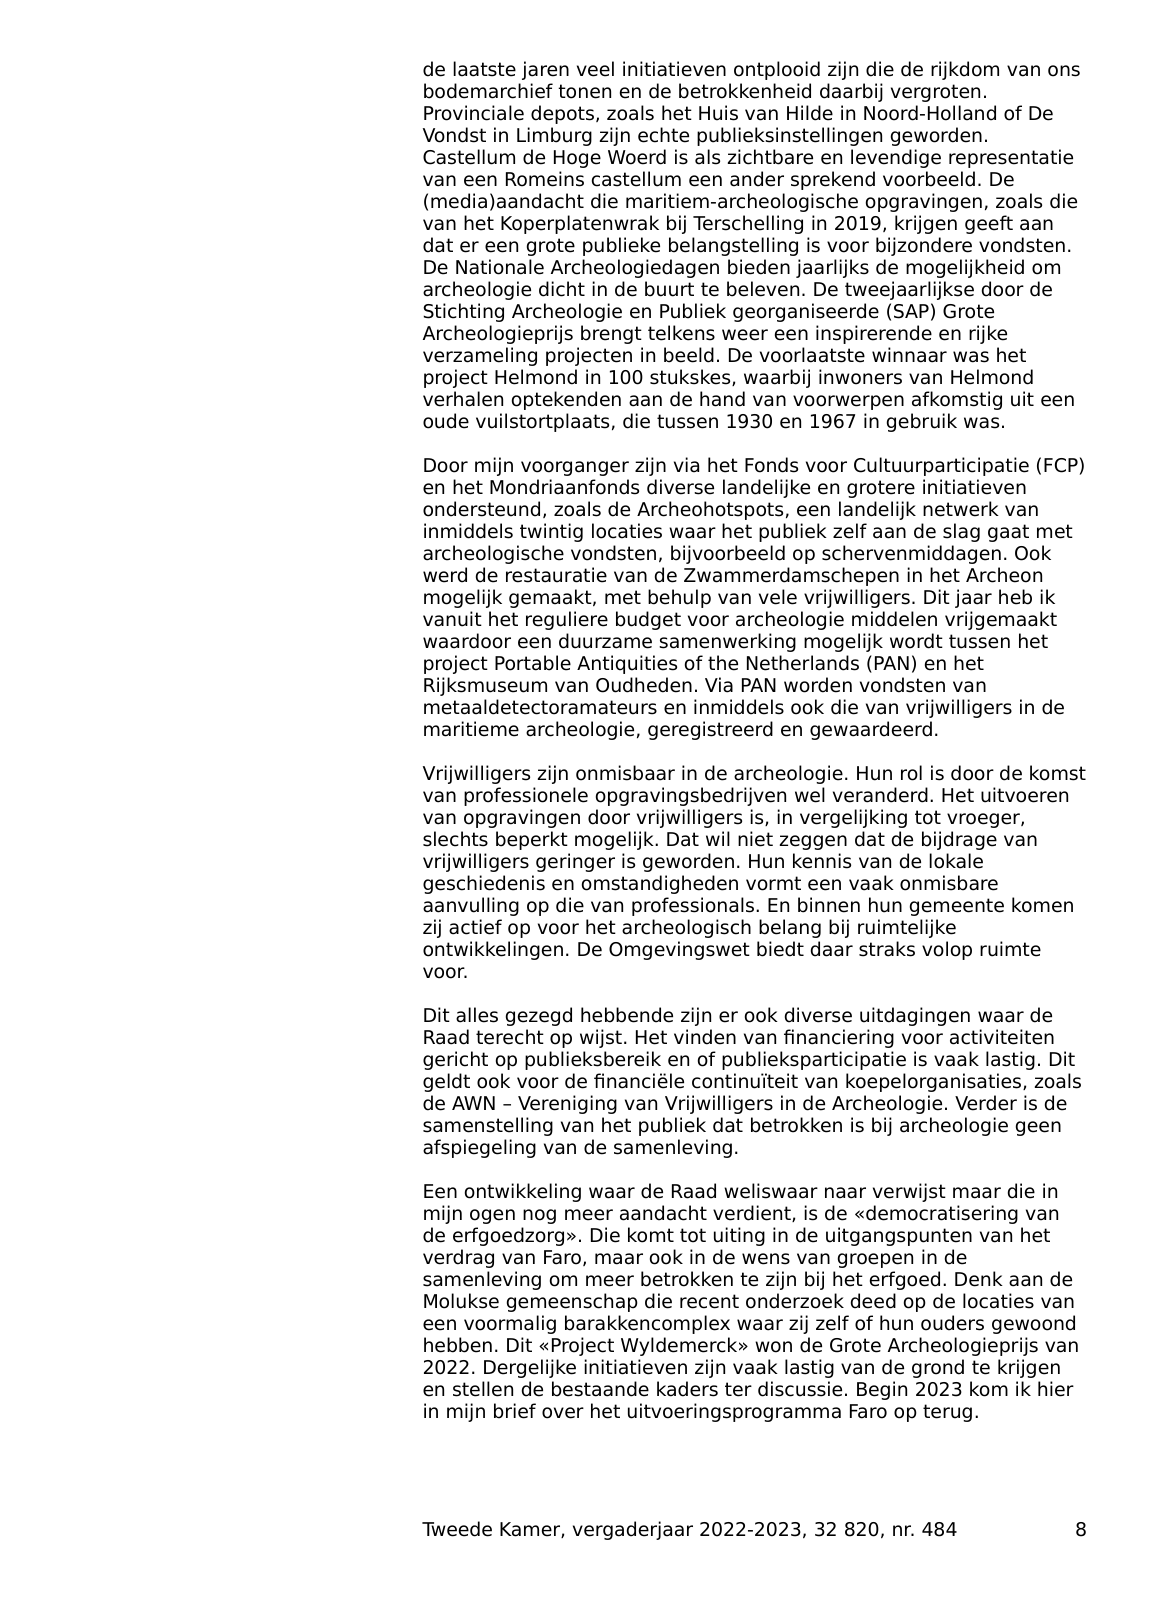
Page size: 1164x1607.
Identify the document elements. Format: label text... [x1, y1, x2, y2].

text Een ontwikkeling waar de Raad weliswaar naar verwijst maar die in mijn ogen nog meer aandacht verdient, is de «democratisering van de erfgoedzorg». Die komt tot uiting in de uitgangspunten van het verdrag van Faro, maar ook in de wens van groepen in de samenleving om meer betrokken te zijn bij het erfgoed. Denk aan de Molukse gemeenschap die recent onderzoek deed op de locaties van een voormalig barakkencomplex waar zij zelf of hun ouders gewoond hebben. Dit «Project Wyldemerck» won de Grote Archeologieprijs van 2022. Dergelijke initiatieven zijn vaak lastig van de grond te krijgen en stellen de bestaande kaders ter discussie. Begin 2023 kom ik hier in mijn brief over het uitvoeringsprogramma Faro op terug. [422, 1181, 1087, 1423]
text Dit alles gezegd hebbende zijn er ook diverse uitdagingen waar de Raad terecht op wijst. Het vinden van financiering voor activiteiten gericht op publieksbereik en of publieksparticipatie is vaak lastig. Dit geldt ook voor de financiële continuïteit van koepelorganisaties, zoals de AWN – Vereniging van Vrijwilligers in de Archeologie. Verder is de samenstelling van het publiek dat betrokken is bij archeologie geen afspiegeling van de samenleving. [422, 1005, 1087, 1159]
text Door mijn voorganger zijn via het Fonds voor Cultuurparticipatie (FCP) en het Mondriaanfonds diverse landelijke en grotere initiatieven ondersteund, zoals de Archeohotspots, een landelijk netwerk van inmiddels twintig locaties waar het publiek zelf aan de slag gaat met archeologische vondsten, bijvoorbeeld op schervenmiddagen. Ook werd de restauratie van de Zwammerdamschepen in het Archeon mogelijk gemaakt, met behulp van vele vrijwilligers. Dit jaar heb ik vanuit het reguliere budget voor archeologie middelen vrijgemaakt waardoor een duurzame samenwerking mogelijk wordt tussen het project Portable Antiquities of the Netherlands (PAN) en het Rijksmuseum van Oudheden. Via PAN worden vondsten van metaaldetectoramateurs en inmiddels ook die van vrijwilligers in de maritieme archeologie, geregistreerd en gewaardeerd. [422, 455, 1087, 741]
text Vrijwilligers zijn onmisbaar in de archeologie. Hun rol is door de komst van professionele opgravingsbedrijven wel veranderd. Het uitvoeren van opgravingen door vrijwilligers is, in vergelijking tot vroeger, slechts beperkt mogelijk. Dat wil niet zeggen dat de bijdrage van vrijwilligers geringer is geworden. Hun kennis van de lokale geschiedenis en omstandigheden vormt een vaak onmisbare aanvulling op die van professionals. En binnen hun gemeente komen zij actief op voor het archeologisch belang bij ruimtelijke ontwikkelingen. De Omgevingswet biedt daar straks volop ruimte voor. [422, 763, 1087, 983]
text de laatste jaren veel initiatieven ontplooid zijn die de rijkdom van ons bodemarchief tonen en de betrokkenheid daarbij vergroten. Provinciale depots, zoals het Huis van Hilde in Noord-Holland of De Vondst in Limburg zijn echte publieksinstellingen geworden. Castellum de Hoge Woerd is als zichtbare en levendige representatie van een Romeins castellum een ander sprekend voorbeeld. De (media)aandacht die maritiem-archeologische opgravingen, zoals die van het Koperplatenwrak bij Terschelling in 2019, krijgen geeft aan dat er een grote publieke belangstelling is voor bijzondere vondsten. De Nationale Archeologiedagen bieden jaarlijks de mogelijkheid om archeologie dicht in de buurt te beleven. De tweejaarlijkse door de Stichting Archeologie en Publiek georganiseerde (SAP) Grote Archeologieprijs brengt telkens weer een inspirerende en rijke verzameling projecten in beeld. De voorlaatste winnaar was het project Helmond in 100 stukskes, waarbij inwoners van Helmond verhalen optekenden aan de hand van voorwerpen afkomstig uit een oude vuilstortplaats, die tussen 1930 en 1967 in gebruik was. [422, 59, 1087, 433]
